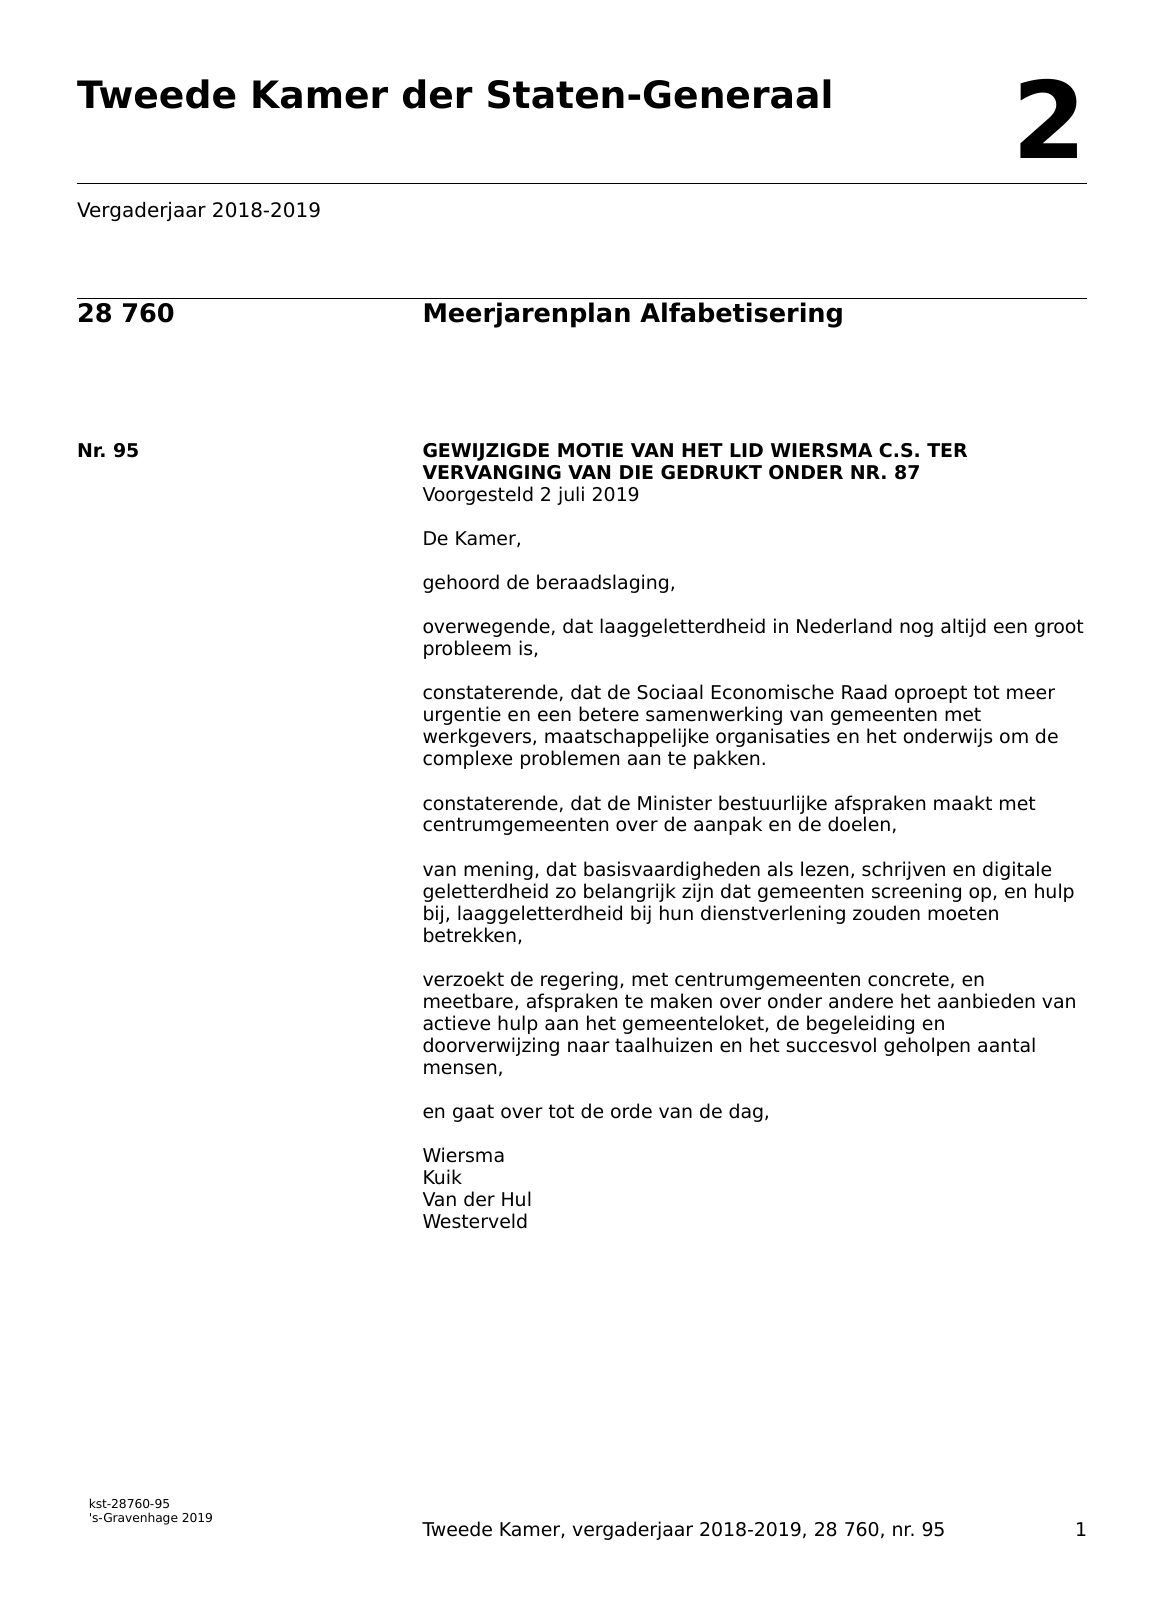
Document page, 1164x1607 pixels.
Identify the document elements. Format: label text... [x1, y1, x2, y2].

text constaterende, dat de Sociaal Economische Raad oproept tot meer urgentie en een betere samenwerking van gemeenten met werkgevers, maatschappelijke organisaties en het onderwijs om de complexe problemen aan te pakken. [422, 682, 1087, 770]
table_cell Vergaderjaar 2018-2019 [77, 184, 1087, 298]
table_header 2 [886, 59, 1087, 183]
text overwegende, dat laaggeletterdheid in Nederland nog altijd een groot probleem is, [422, 616, 1087, 660]
text van mening, dat basisvaardigheden als lezen, schrijven en digitale geletterdheid zo belangrijk zijn dat gemeenten screening op, en hulp bij, laaggeletterdheid bij hun dienstverlening zouden moeten betrekken, [422, 858, 1087, 946]
text en gaat over tot de orde van de dag, [422, 1101, 1087, 1123]
text 's-Gravenhage 2019 [88, 1511, 323, 1525]
text De Kamer, [422, 528, 1087, 550]
text Voorgesteld 2 juli 2019 [422, 484, 1087, 506]
subtitle Nr. 95 GEWIJZIGDE MOTIE VAN HET LID WIERSMA C.S. TER VERVANGING VAN DIE GEDRUKT ONDER NR. 87 [77, 440, 1087, 484]
text verzoekt de regering, met centrumgemeenten concrete, en meetbare, afspraken te maken over onder andere het aanbieden van actieve hulp aan het gemeenteloket, de begeleiding en doorverwijzing naar taalhuizen en het succesvol geholpen aantal mensen, [422, 969, 1087, 1078]
text Van der Hul [422, 1189, 1087, 1211]
text Wiersma [422, 1145, 1087, 1167]
subtitle 28 760 Meerjarenplan Alfabetisering [77, 299, 1087, 329]
text constaterende, dat de Minister bestuurlijke afspraken maakt met centrumgemeenten over de aanpak en de doelen, [422, 792, 1087, 836]
text Westerveld [422, 1211, 1087, 1233]
table_header Tweede Kamer der Staten-Generaal [77, 59, 886, 183]
text kst-28760-95 [88, 1497, 323, 1511]
text Kuik [422, 1167, 1087, 1189]
text gehoord de beraadslaging, [422, 572, 1087, 594]
